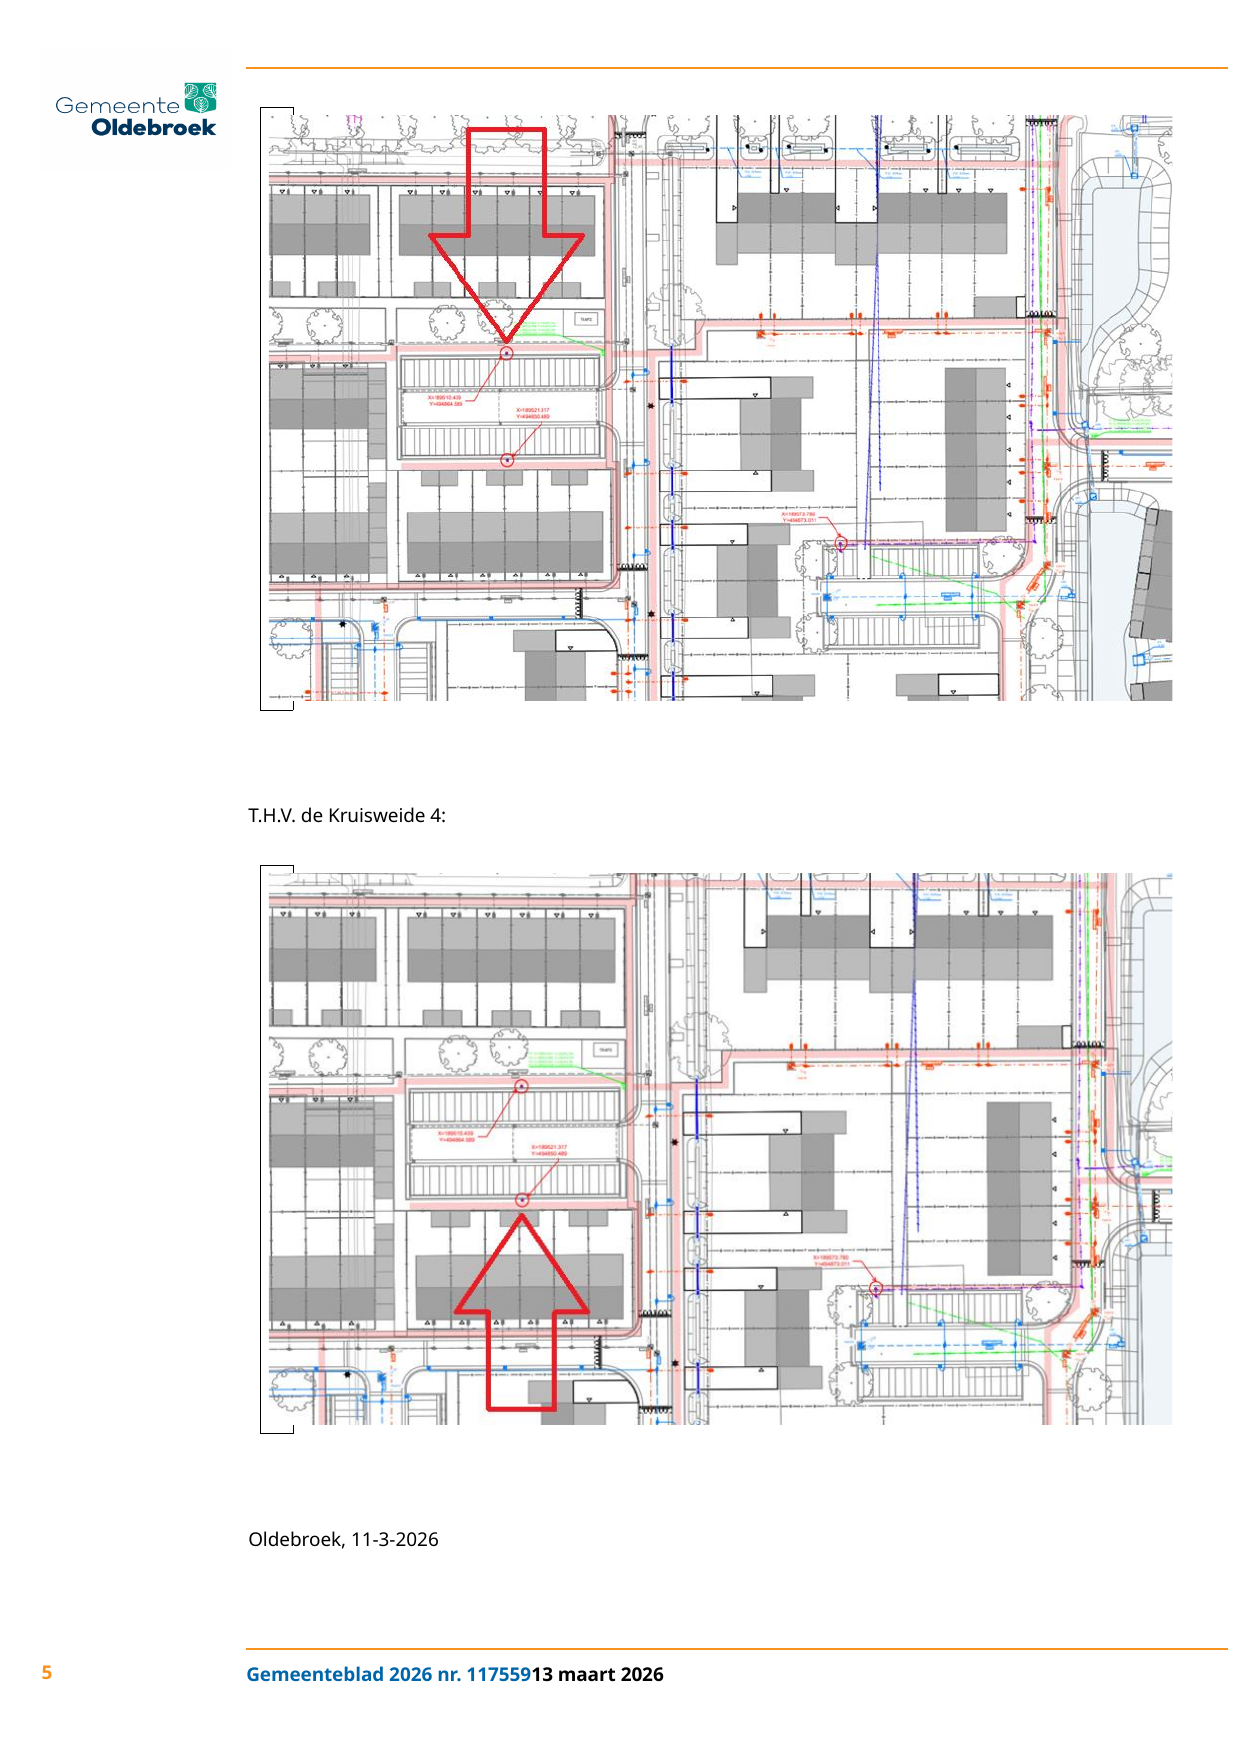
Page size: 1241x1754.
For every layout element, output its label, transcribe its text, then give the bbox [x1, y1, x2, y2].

picture [41, 47, 231, 172]
text Oldebroek, 11-3-2026 [248, 1526, 1152, 1552]
picture [268, 873, 1173, 1425]
text T.H.V. de Kruisweide 4: [248, 802, 1152, 828]
picture [268, 115, 1173, 701]
